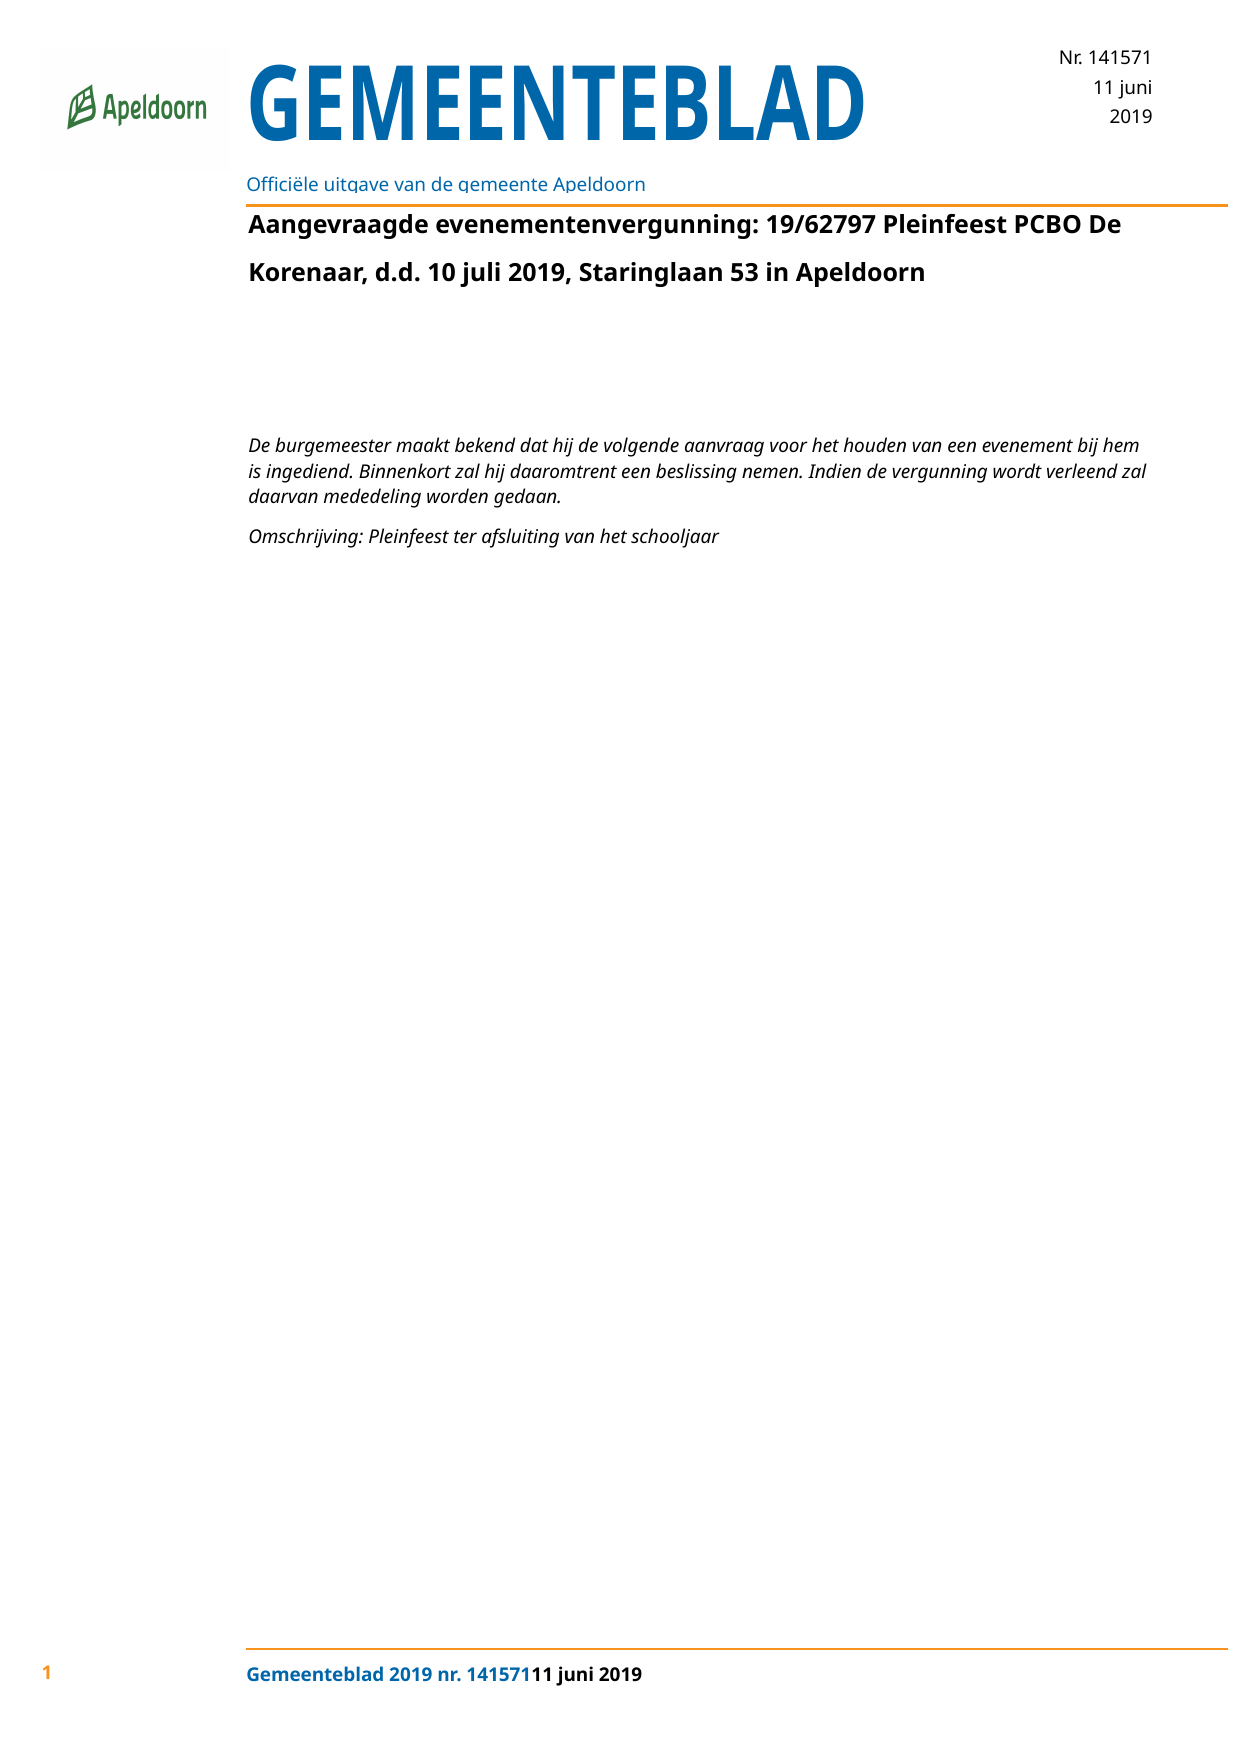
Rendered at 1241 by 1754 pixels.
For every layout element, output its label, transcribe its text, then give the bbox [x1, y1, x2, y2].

picture [41, 47, 231, 172]
text De burgemeester maakt bekend dat hij de volgende aanvraag voor het houden van een evenement bij hem is ingediend. Binnenkort zal hij daaromtrent een beslissing nemen. Indien de vergunning wordt verleend zal daarvan mededeling worden gedaan. [248, 432, 1152, 509]
text Aangevraagde evenementenvergunning: 19/62797 Pleinfeest PCBO De Korenaar, d.d. 10 juli 2019, Staringlaan 53 in Apeldoorn [248, 207, 1152, 288]
text Omschrijving: Pleinfeest ter afsluiting van het schooljaar [248, 523, 1152, 549]
